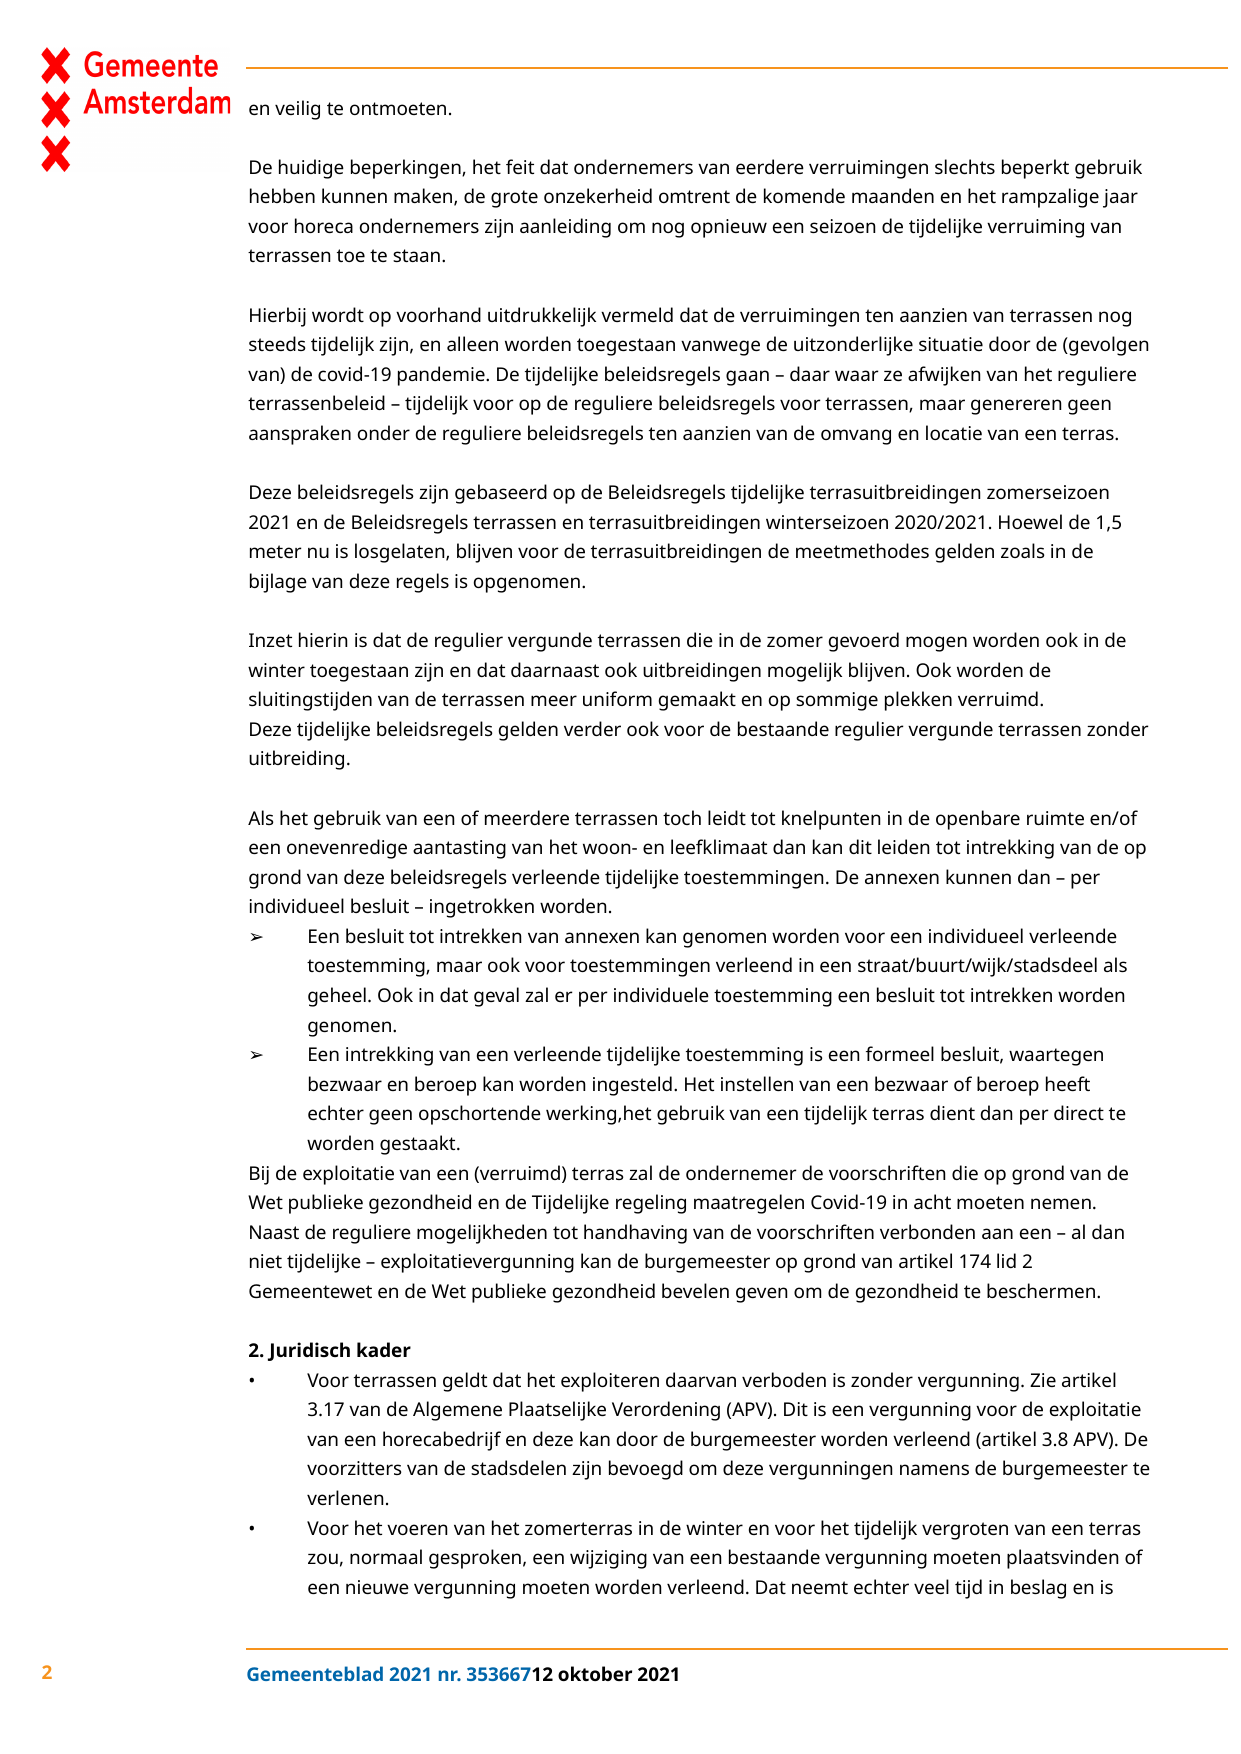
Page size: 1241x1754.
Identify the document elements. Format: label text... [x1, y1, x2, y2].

picture [41, 47, 231, 172]
text Deze beleidsregels zijn gebaseerd op de Beleidsregels tijdelijke terrasuitbreidingen zomerseizoen 2021 en de Beleidsregels terrassen en terrasuitbreidingen winterseizoen 2020/2021. Hoewel de 1,5 meter nu is losgelaten, blijven voor de terrasuitbreidingen de meetmethodes gelden zoals in de bijlage van deze regels is opgenomen. [248, 479, 1152, 594]
text De huidige beperkingen, het feit dat ondernemers van eerdere verruimingen slechts beperkt gebruik hebben kunnen maken, de grote onzekerheid omtrent de komende maanden en het rampzalige jaar voor horeca ondernemers zijn aanleiding om nog opnieuw een seizoen de tijdelijke verruiming van terrassen toe te staan. [248, 154, 1152, 268]
list Een besluit tot intrekken van annexen kan genomen worden voor een individueel verleende toestemming, maar ook voor toestemmingen verleend in een straat/buurt/wijk/stadsdeel als geheel. Ook in dat geval zal er per individuele toestemming een besluit tot intrekken worden genomen. [248, 923, 1152, 1038]
list Een intrekking van een verleende tijdelijke toestemming is een formeel besluit, waartegen bezwaar en beroep kan worden ingesteld. Het instellen van een bezwaar of beroep heeft echter geen opschortende werking,het gebruik van een tijdelijk terras dient dan per direct te worden gestaakt. [248, 1041, 1152, 1156]
text Als het gebruik van een of meerdere terrassen toch leidt tot knelpunten in de openbare ruimte en/of een onevenredige aantasting van het woon- en leefklimaat dan kan dit leiden tot intrekking van de op grond van deze beleidsregels verleende tijdelijke toestemmingen. De annexen kunnen dan – per individueel besluit – ingetrokken worden. [248, 805, 1152, 919]
text Hierbij wordt op voorhand uitdrukkelijk vermeld dat de verruimingen ten aanzien van terrassen nog steeds tijdelijk zijn, en alleen worden toegestaan vanwege de uitzonderlijke situatie door de (gevolgen van) de covid-19 pandemie. De tijdelijke beleidsregels gaan – daar waar ze afwijken van het reguliere terrassenbeleid – tijdelijk voor op de reguliere beleidsregels voor terrassen, maar genereren geen aanspraken onder de reguliere beleidsregels ten aanzien van de omvang en locatie van een terras. [248, 302, 1152, 446]
text en veilig te ontmoeten. [248, 95, 1152, 121]
text 2. Juridisch kader [248, 1337, 1152, 1363]
list Voor het voeren van het zomerterras in de winter en voor het tijdelijk vergroten van een terras zou, normaal gesproken, een wijziging van een bestaande vergunning moeten plaatsvinden of een nieuwe vergunning moeten worden verleend. Dat neemt echter veel tijd in beslag en is [248, 1515, 1152, 1600]
text Bij de exploitatie van een (verruimd) terras zal de ondernemer de voorschriften die op grond van de Wet publieke gezondheid en de Tijdelijke regeling maatregelen Covid-19 in acht moeten nemen. Naast de reguliere mogelijkheden tot handhaving van de voorschriften verbonden aan een – al dan niet tijdelijke – exploitatievergunning kan de burgemeester op grond van artikel 174 lid 2 Gemeentewet en de Wet publieke gezondheid bevelen geven om de gezondheid te beschermen. [248, 1160, 1152, 1304]
text Inzet hierin is dat de regulier vergunde terrassen die in de zomer gevoerd mogen worden ook in de winter toegestaan zijn en dat daarnaast ook uitbreidingen mogelijk blijven. Ook worden de sluitingstijden van de terrassen meer uniform gemaakt en op sommige plekken verruimd. [248, 627, 1152, 712]
list Voor terrassen geldt dat het exploiteren daarvan verboden is zonder vergunning. Zie artikel 3.17 van de Algemene Plaatselijke Verordening (APV). Dit is een vergunning voor de exploitatie van een horecabedrijf en deze kan door de burgemeester worden verleend (artikel 3.8 APV). De voorzitters van de stadsdelen zijn bevoegd om deze vergunningen namens de burgemeester te verlenen. [248, 1367, 1152, 1511]
text Deze tijdelijke beleidsregels gelden verder ook voor de bestaande regulier vergunde terrassen zonder uitbreiding. [248, 716, 1152, 771]
